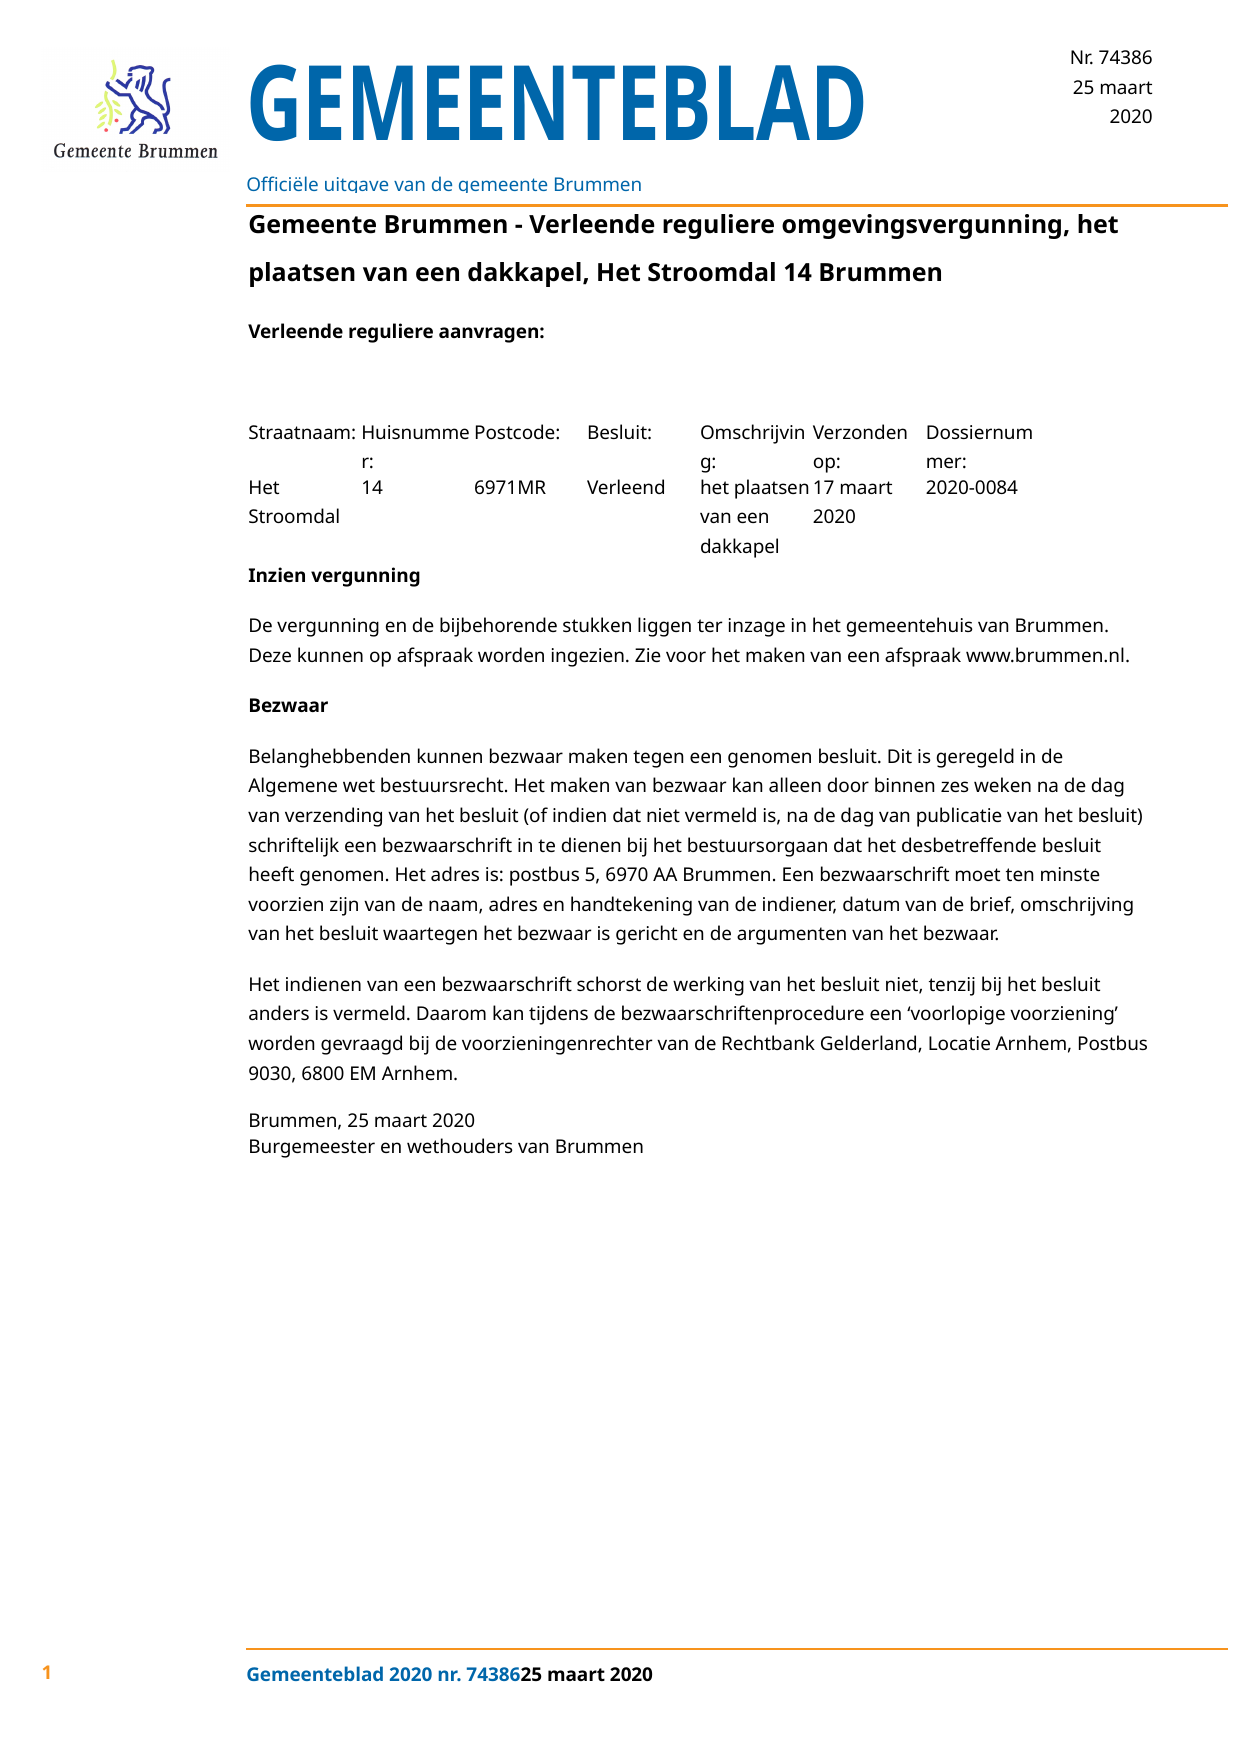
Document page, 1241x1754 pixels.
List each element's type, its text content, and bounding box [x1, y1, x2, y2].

text Belanghebbenden kunnen bezwaar maken tegen een genomen besluit. Dit is geregeld in de Algemene wet bestuursrecht. Het maken van bezwaar kan alleen door binnen zes weken na de dag van verzending van het besluit (of indien dat niet vermeld is, na de dag van publicatie van het besluit) schriftelijk een bezwaarschrift in te dienen bij het bestuursorgaan dat het desbetreffende besluit heeft genomen. Het adres is: postbus 5, 6970 AA Brummen. Een bezwaarschrift moet ten minste voorzien zijn van de naam, adres en handtekening van de indiener, datum van de brief, omschrijving van het besluit waartegen het bezwaar is gericht en de argumenten van het bezwaar. [248, 743, 1152, 946]
table_cell 2020-0084 [926, 474, 1038, 559]
text De vergunning en de bijbehorende stukken liggen ter inzage in het gemeentehuis van Brummen. Deze kunnen op afspraak worden ingezien. Zie voor het maken van een afspraak www.brummen.nl. [248, 613, 1152, 668]
table_header [1039, 419, 1152, 474]
table_header Besluit: [587, 419, 700, 474]
table_header Dossiernummer: [926, 419, 1038, 474]
table_header Straatnaam: [248, 419, 361, 474]
table_header Postcode: [474, 419, 587, 474]
table_cell Verleend [587, 474, 700, 559]
text Burgemeester en wethouders van Brummen [248, 1133, 1152, 1159]
text Verleende reguliere aanvragen: [248, 318, 1152, 344]
table_header Omschrijving: [700, 419, 813, 474]
text Brummen, 25 maart 2020 [248, 1108, 1152, 1133]
table_cell het plaatsen van een dakkapel [700, 474, 813, 559]
text Inzien vergunning [248, 562, 1152, 588]
table_header Verzonden op: [813, 419, 926, 474]
table_cell [1039, 474, 1152, 559]
picture [41, 47, 231, 172]
text Bezwaar [248, 693, 1152, 718]
table_cell Het Stroomdal [248, 474, 361, 559]
table_cell 14 [361, 474, 474, 559]
text Het indienen van een bezwaarschrift schorst de werking van het besluit niet, tenzij bij het besluit anders is vermeld. Daarom kan tijdens de bezwaarschriftenprocedure een ‘voorlopige voorziening’ worden gevraagd bij de voorzieningenrechter van de Rechtbank Gelderland, Locatie Arnhem, Postbus 9030, 6800 EM Arnhem. [248, 971, 1152, 1086]
table_cell 17 maart 2020 [813, 474, 926, 559]
table_header Huisnummer: [361, 419, 474, 474]
text Gemeente Brummen - Verleende reguliere omgevingsvergunning, het plaatsen van een dakkapel, Het Stroomdal 14 Brummen [248, 207, 1152, 288]
table_cell 6971MR [474, 474, 587, 559]
